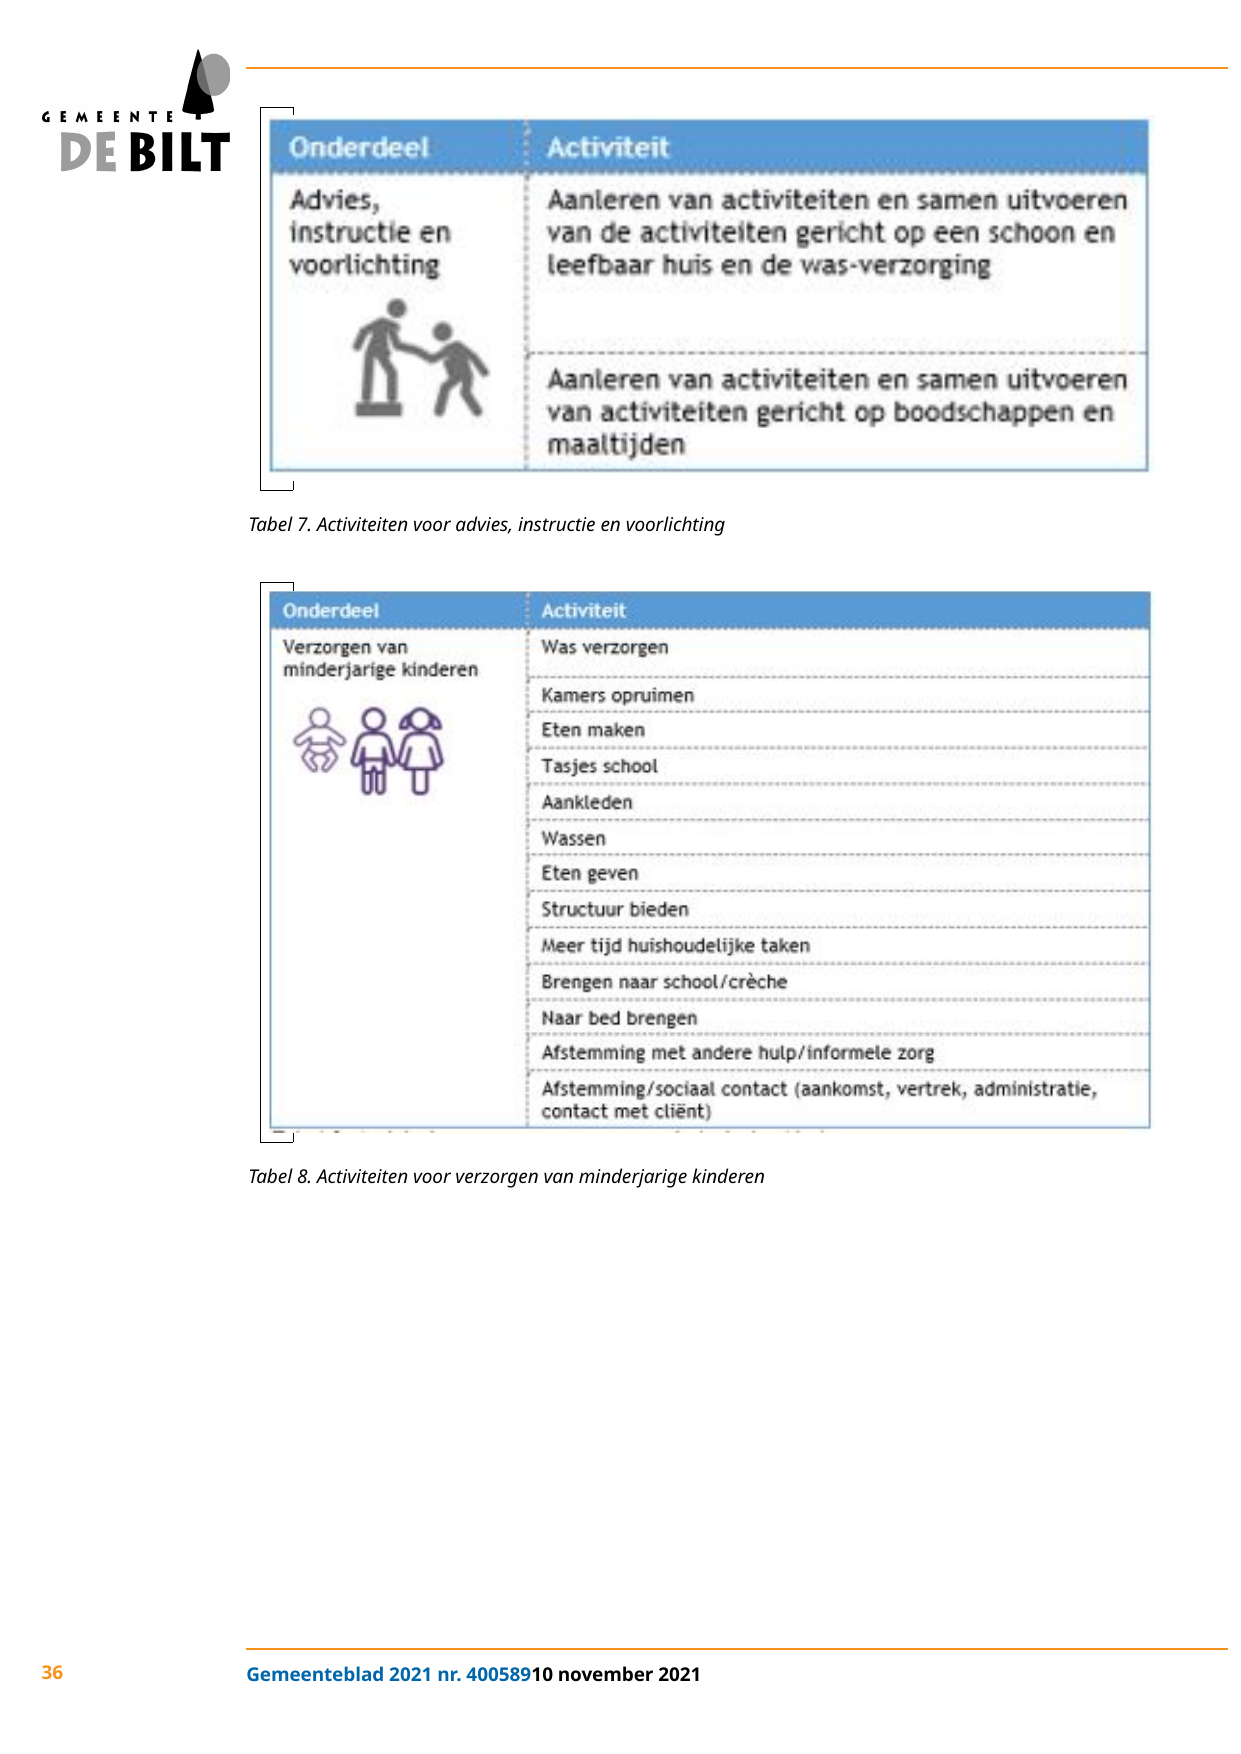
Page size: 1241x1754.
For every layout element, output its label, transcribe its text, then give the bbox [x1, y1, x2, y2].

picture [41, 47, 231, 172]
text Tabel 7. Activiteiten voor advies, instructie en voorlichting [248, 511, 1152, 537]
picture [268, 591, 1155, 1133]
text Tabel 8. Activiteiten voor verzorgen van minderjarige kinderen [248, 1163, 1152, 1189]
picture [268, 115, 1155, 481]
